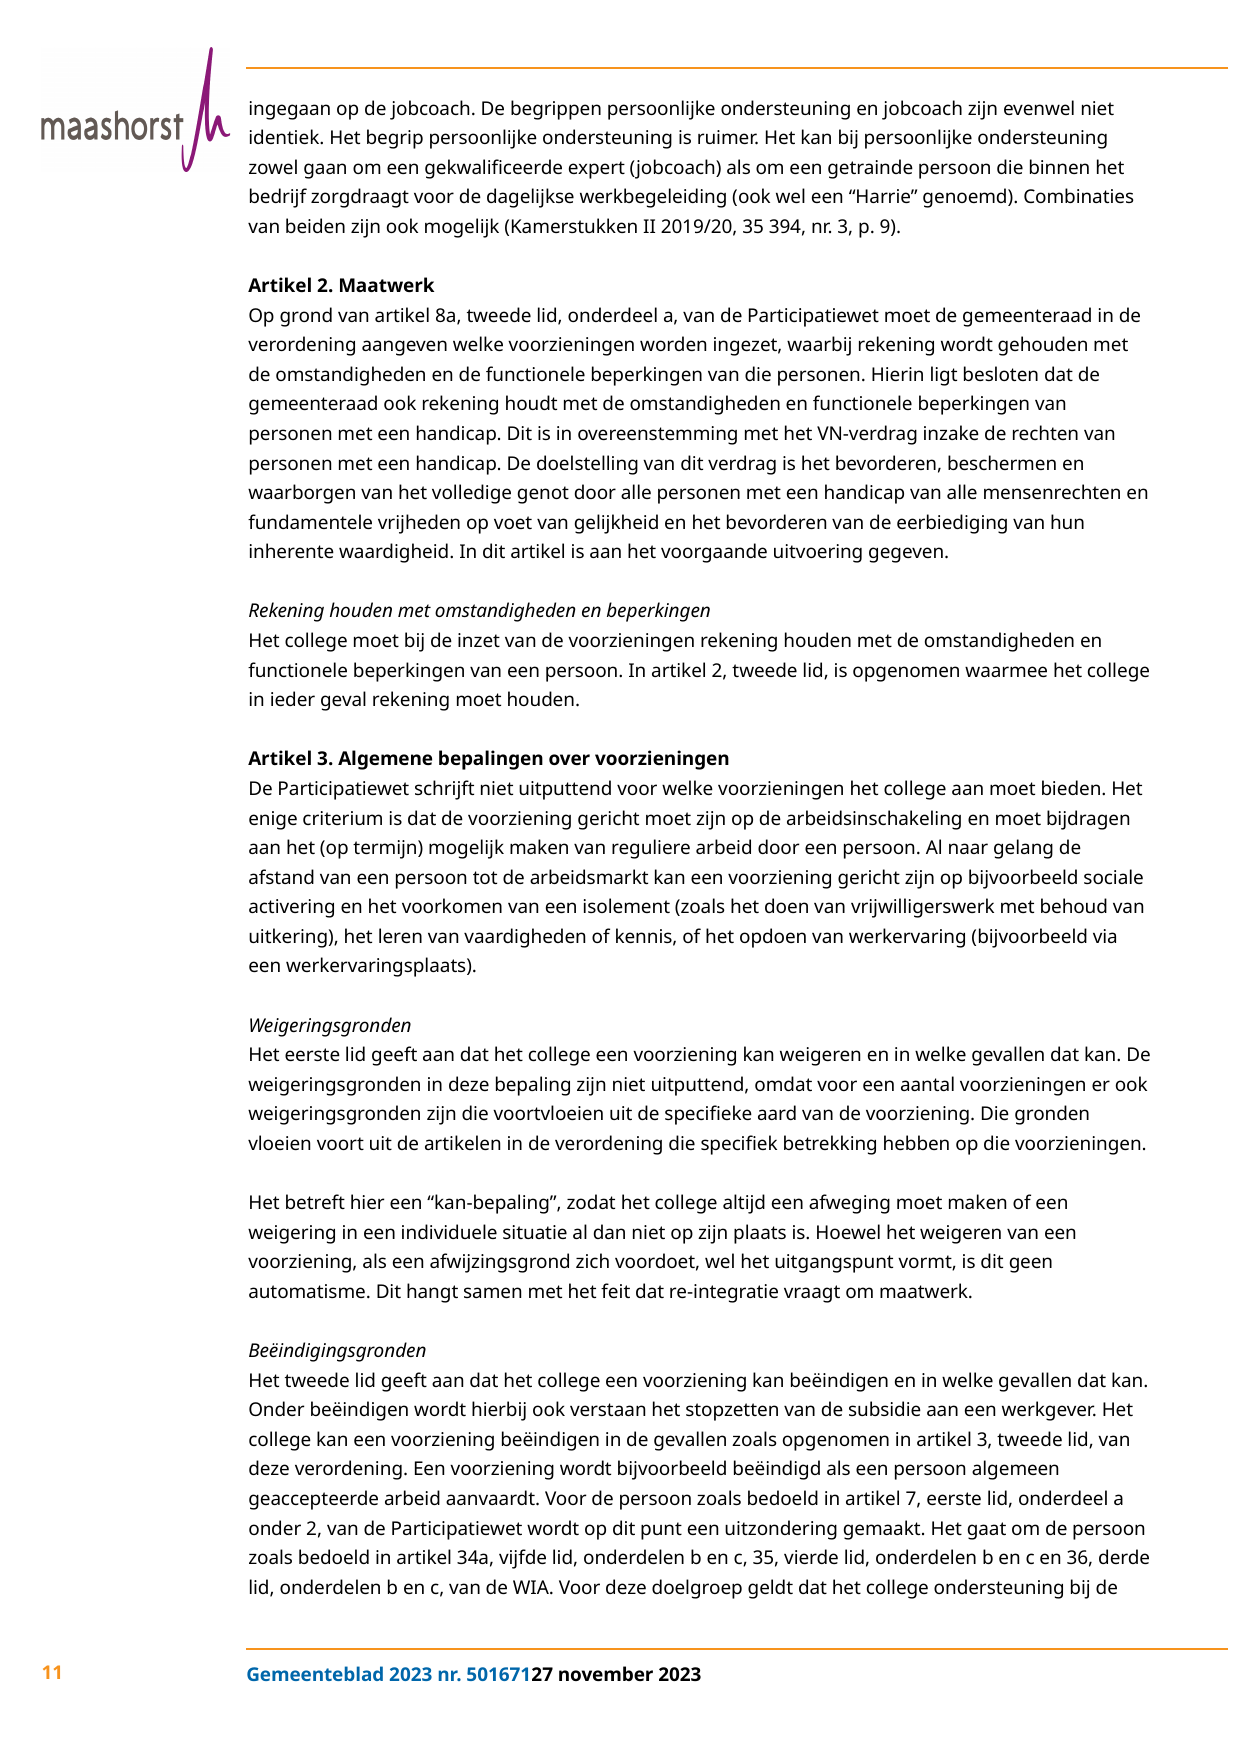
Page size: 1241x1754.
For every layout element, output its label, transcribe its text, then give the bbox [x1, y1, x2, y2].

text ingegaan op de jobcoach. De begrippen persoonlijke ondersteuning en jobcoach zijn evenwel niet identiek. Het begrip persoonlijke ondersteuning is ruimer. Het kan bij persoonlijke ondersteuning zowel gaan om een gekwalificeerde expert (jobcoach) als om een getrainde persoon die binnen het bedrijf zorgdraagt voor de dagelijkse werkbegeleiding (ook wel een “Harrie” genoemd). Combinaties van beiden zijn ook mogelijk (Kamerstukken II 2019/20, 35 394, nr. 3, p. 9). [248, 95, 1152, 239]
text Weigeringsgronden [248, 1012, 1152, 1038]
text Artikel 3. Algemene bepalingen over voorzieningen [248, 746, 1152, 771]
text Het eerste lid geeft aan dat het college een voorziening kan weigeren en in welke gevallen dat kan. De weigeringsgronden in deze bepaling zijn niet uitputtend, omdat voor een aantal voorzieningen er ook weigeringsgronden zijn die voortvloeien uit de specifieke aard van de voorziening. Die gronden vloeien voort uit de artikelen in de verordening die specifiek betrekking hebben op die voorzieningen. [248, 1041, 1152, 1156]
text Het college moet bij de inzet van de voorzieningen rekening houden met de omstandigheden en functionele beperkingen van een persoon. In artikel 2, tweede lid, is opgenomen waarmee het college in ieder geval rekening moet houden. [248, 627, 1152, 712]
text Op grond van artikel 8a, tweede lid, onderdeel a, van de Participatiewet moet de gemeenteraad in de verordening aangeven welke voorzieningen worden ingezet, waarbij rekening wordt gehouden met de omstandigheden en de functionele beperkingen van die personen. Hierin ligt besloten dat de gemeenteraad ook rekening houdt met de omstandigheden en functionele beperkingen van personen met een handicap. Dit is in overeenstemming met het VN-verdrag inzake de rechten van personen met een handicap. De doelstelling van dit verdrag is het bevorderen, beschermen en waarborgen van het volledige genot door alle personen met een handicap van alle mensenrechten en fundamentele vrijheden op voet van gelijkheid en het bevorderen van de eerbiediging van hun inherente waardigheid. In dit artikel is aan het voorgaande uitvoering gegeven. [248, 302, 1152, 564]
text Beëindigingsgronden [248, 1337, 1152, 1363]
text Het betreft hier een “kan-bepaling”, zodat het college altijd een afweging moet maken of een weigering in een individuele situatie al dan niet op zijn plaats is. Hoewel het weigeren van een voorziening, als een afwijzingsgrond zich voordoet, wel het uitgangspunt vormt, is dit geen automatisme. Dit hangt samen met het feit dat re-integratie vraagt om maatwerk. [248, 1189, 1152, 1304]
text De Participatiewet schrijft niet uitputtend voor welke voorzieningen het college aan moet bieden. Het enige criterium is dat de voorziening gericht moet zijn op de arbeidsinschakeling en moet bijdragen aan het (op termijn) mogelijk maken van reguliere arbeid door een persoon. Al naar gelang de afstand van een persoon tot de arbeidsmarkt kan een voorziening gericht zijn op bijvoorbeeld sociale activering en het voorkomen van een isolement (zoals het doen van vrijwilligerswerk met behoud van uitkering), het leren van vaardigheden of kennis, of het opdoen van werkervaring (bijvoorbeeld via een werkervaringsplaats). [248, 775, 1152, 978]
picture [41, 47, 231, 172]
text Artikel 2. Maatwerk [248, 272, 1152, 298]
text Het tweede lid geeft aan dat het college een voorziening kan beëindigen en in welke gevallen dat kan. Onder beëindigen wordt hierbij ook verstaan het stopzetten van de subsidie aan een werkgever. Het college kan een voorziening beëindigen in de gevallen zoals opgenomen in artikel 3, tweede lid, van deze verordening. Een voorziening wordt bijvoorbeeld beëindigd als een persoon algemeen geaccepteerde arbeid aanvaardt. Voor de persoon zoals bedoeld in artikel 7, eerste lid, onderdeel a onder 2, van de Participatiewet wordt op dit punt een uitzondering gemaakt. Het gaat om de persoon zoals bedoeld in artikel 34a, vijfde lid, onderdelen b en c, 35, vierde lid, onderdelen b en c en 36, derde lid, onderdelen b en c, van de WIA. Voor deze doelgroep geldt dat het college ondersteuning bij de [248, 1367, 1152, 1600]
text Rekening houden met omstandigheden en beperkingen [248, 598, 1152, 623]
